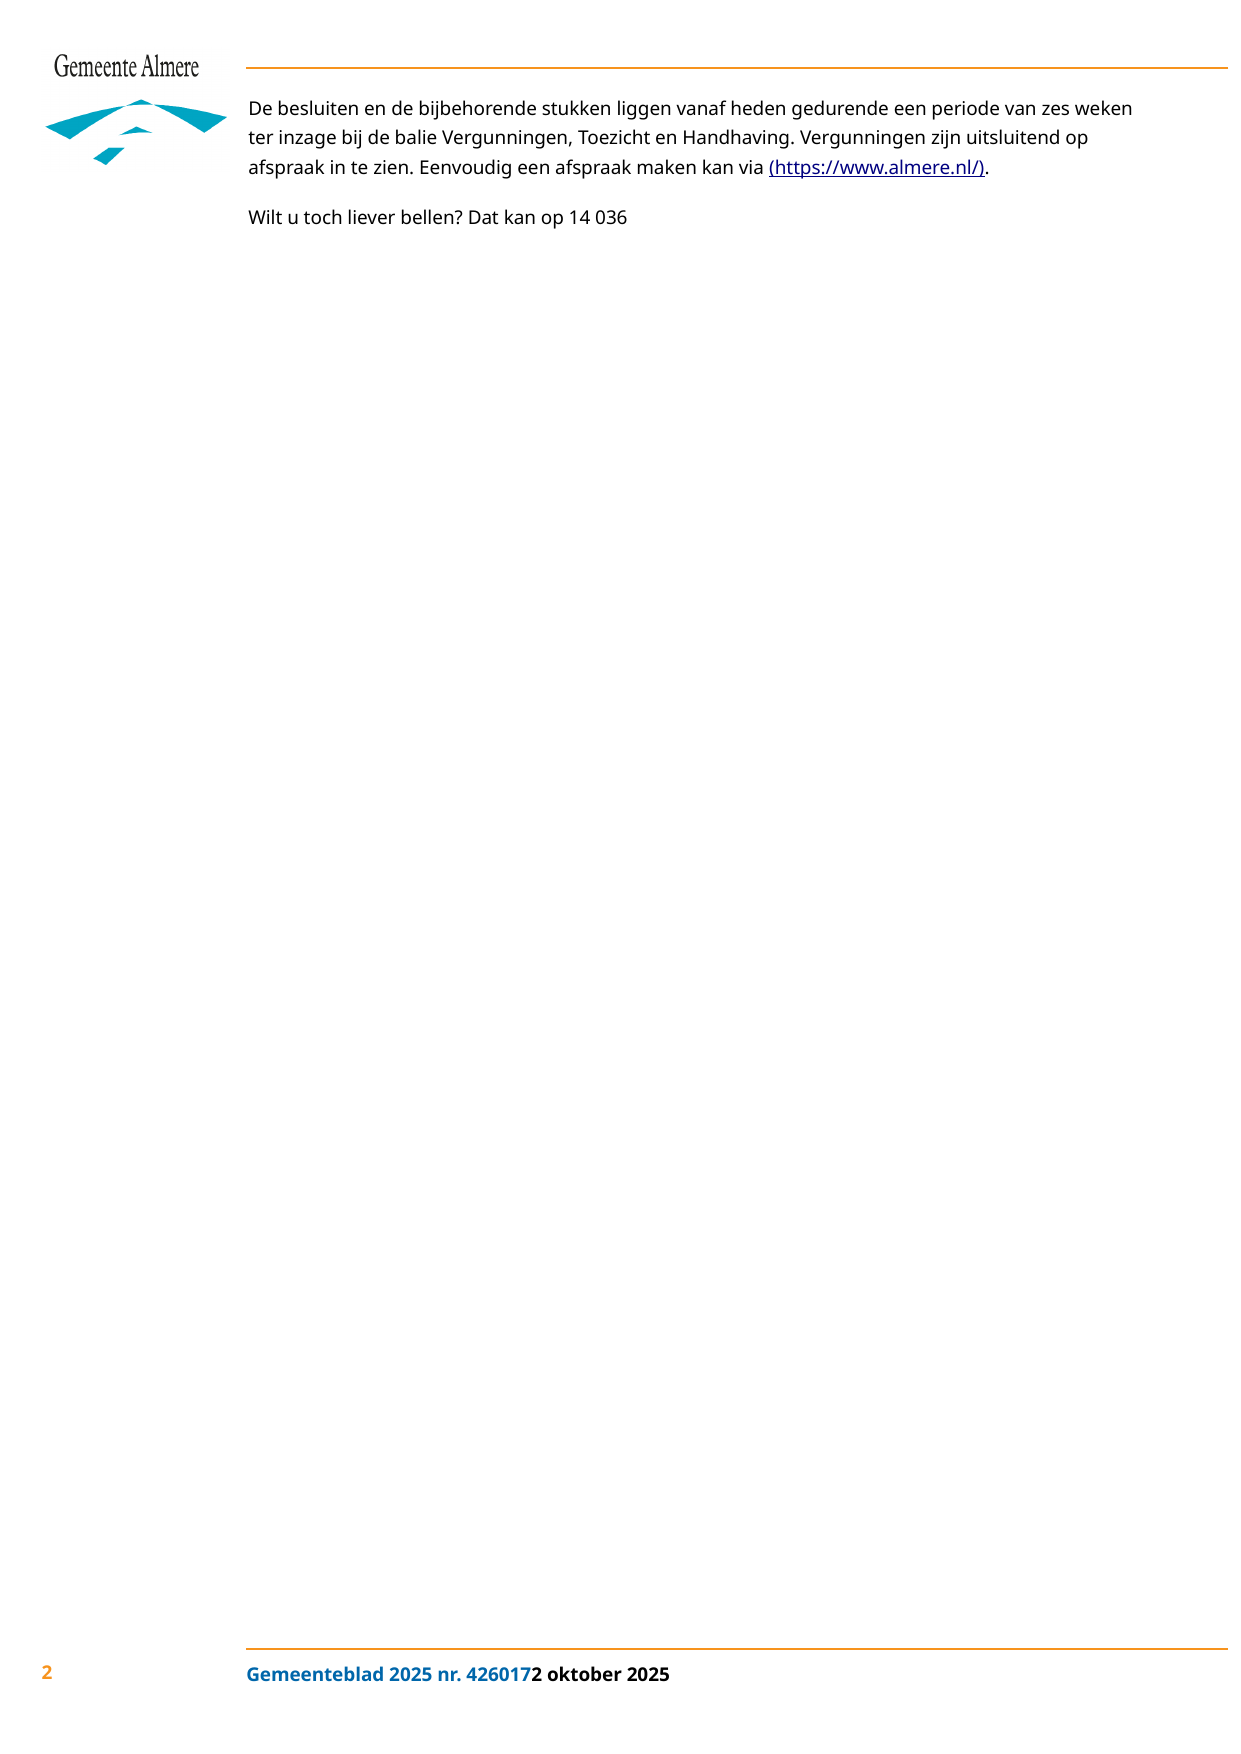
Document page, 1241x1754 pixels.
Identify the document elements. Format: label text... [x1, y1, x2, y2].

picture [41, 47, 231, 172]
text Wilt u toch liever bellen? Dat kan op 14 036 [248, 204, 1152, 230]
text De besluiten en de bijbehorende stukken liggen vanaf heden gedurende een periode van zes weken ter inzage bij de balie Vergunningen, Toezicht en Handhaving. Vergunningen zijn uitsluitend op afspraak in te zien. Eenvoudig een afspraak maken kan via (https://www.almere.nl/). [248, 95, 1152, 180]
